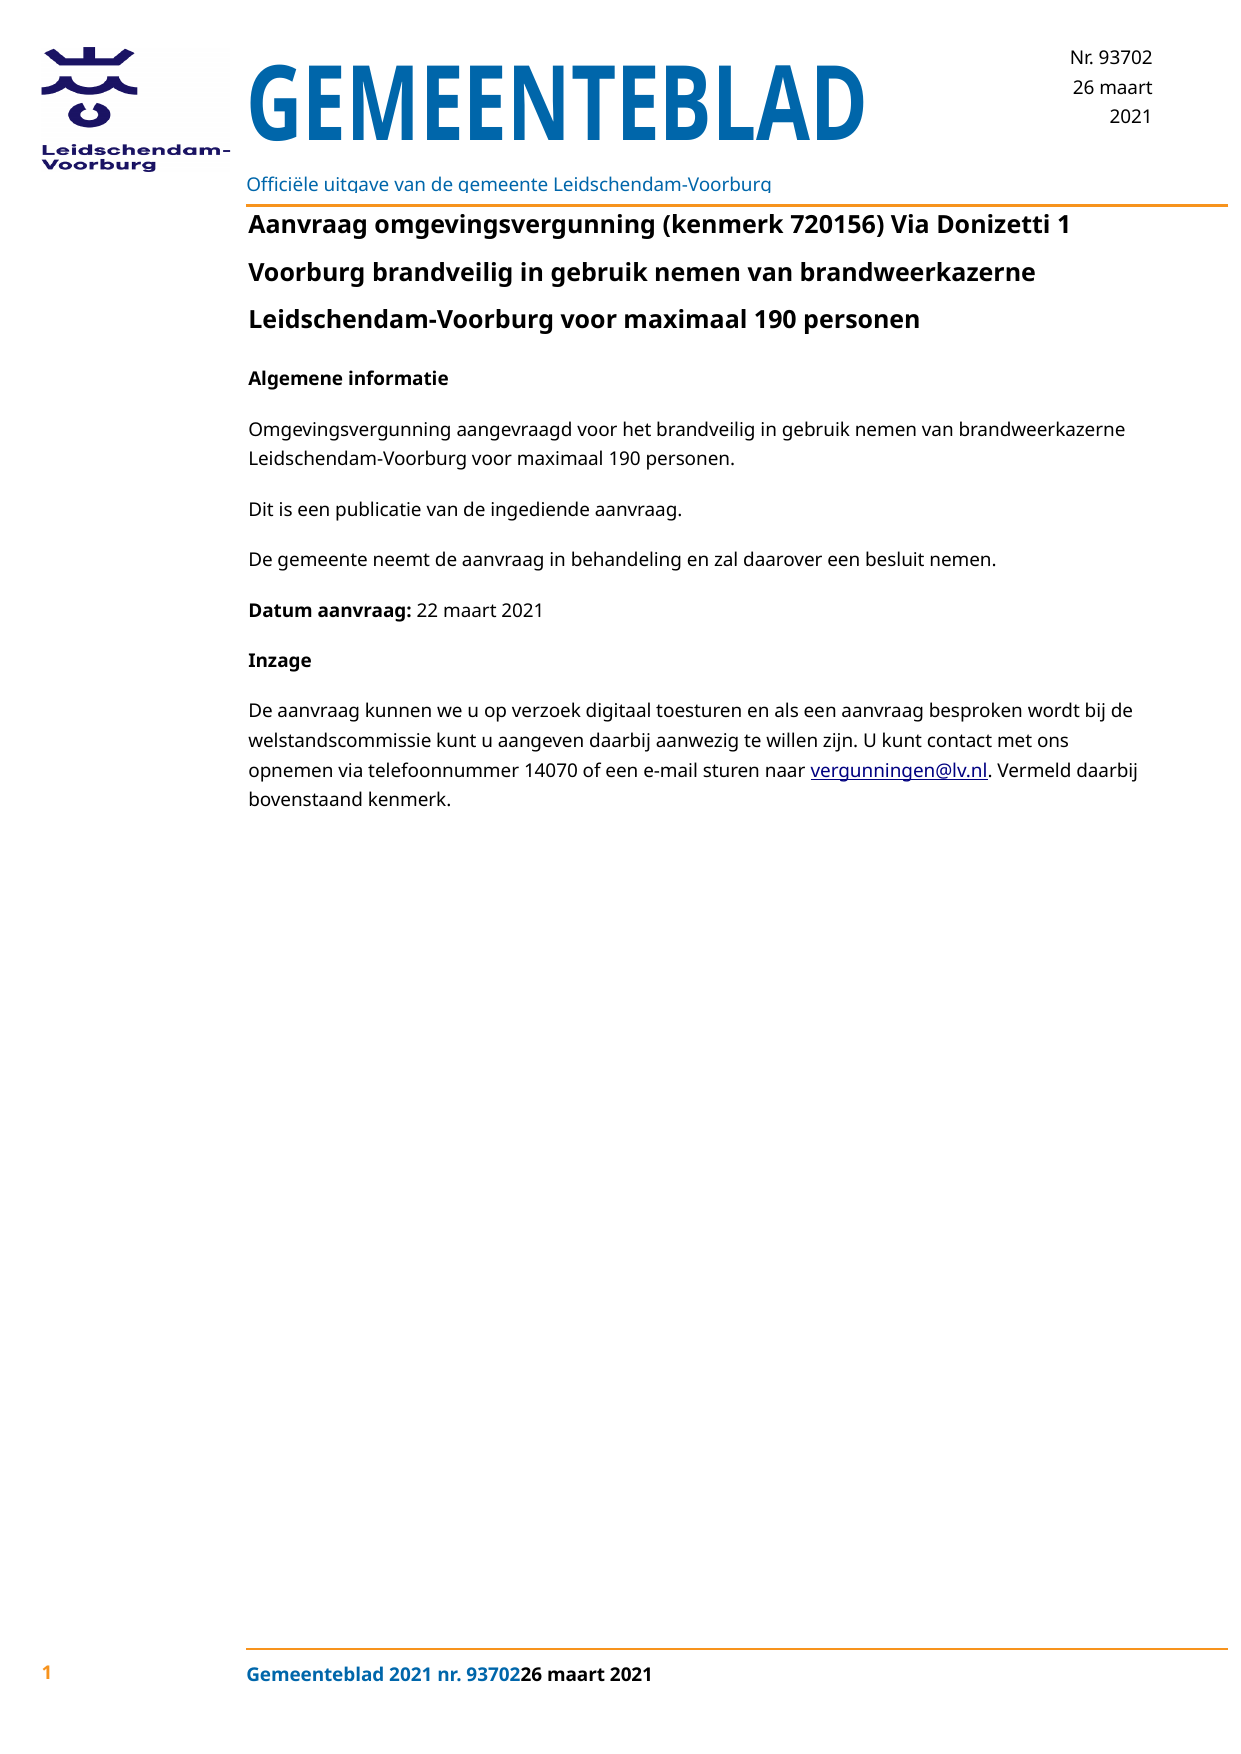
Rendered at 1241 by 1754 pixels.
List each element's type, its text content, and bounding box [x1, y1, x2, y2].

text Dit is een publicatie van de ingediende aanvraag. [248, 496, 1152, 522]
text Algemene informatie [248, 366, 1152, 391]
picture [41, 47, 231, 172]
text Omgevingsvergunning aangevraagd voor het brandveilig in gebruik nemen van brandweerkazerne Leidschendam-Voorburg voor maximaal 190 personen. [248, 416, 1152, 471]
text Aanvraag omgevingsvergunning (kenmerk 720156) Via Donizetti 1 Voorburg brandveilig in gebruik nemen van brandweerkazerne Leidschendam-Voorburg voor maximaal 190 personen [248, 207, 1152, 336]
text De gemeente neemt de aanvraag in behandeling en zal daarover een besluit nemen. [248, 546, 1152, 572]
text Datum aanvraag: 22 maart 2021 [248, 597, 1152, 622]
text De aanvraag kunnen we u op verzoek digitaal toesturen en als een aanvraag besproken wordt bij de welstandscommissie kunt u aangeven daarbij aanwezig te willen zijn. U kunt contact met ons opnemen via telefoonnummer 14070 of een e-mail sturen naar vergunningen@lv.nl. Vermeld daarbij bovenstaand kenmerk. [248, 698, 1152, 812]
text Inzage [248, 647, 1152, 673]
